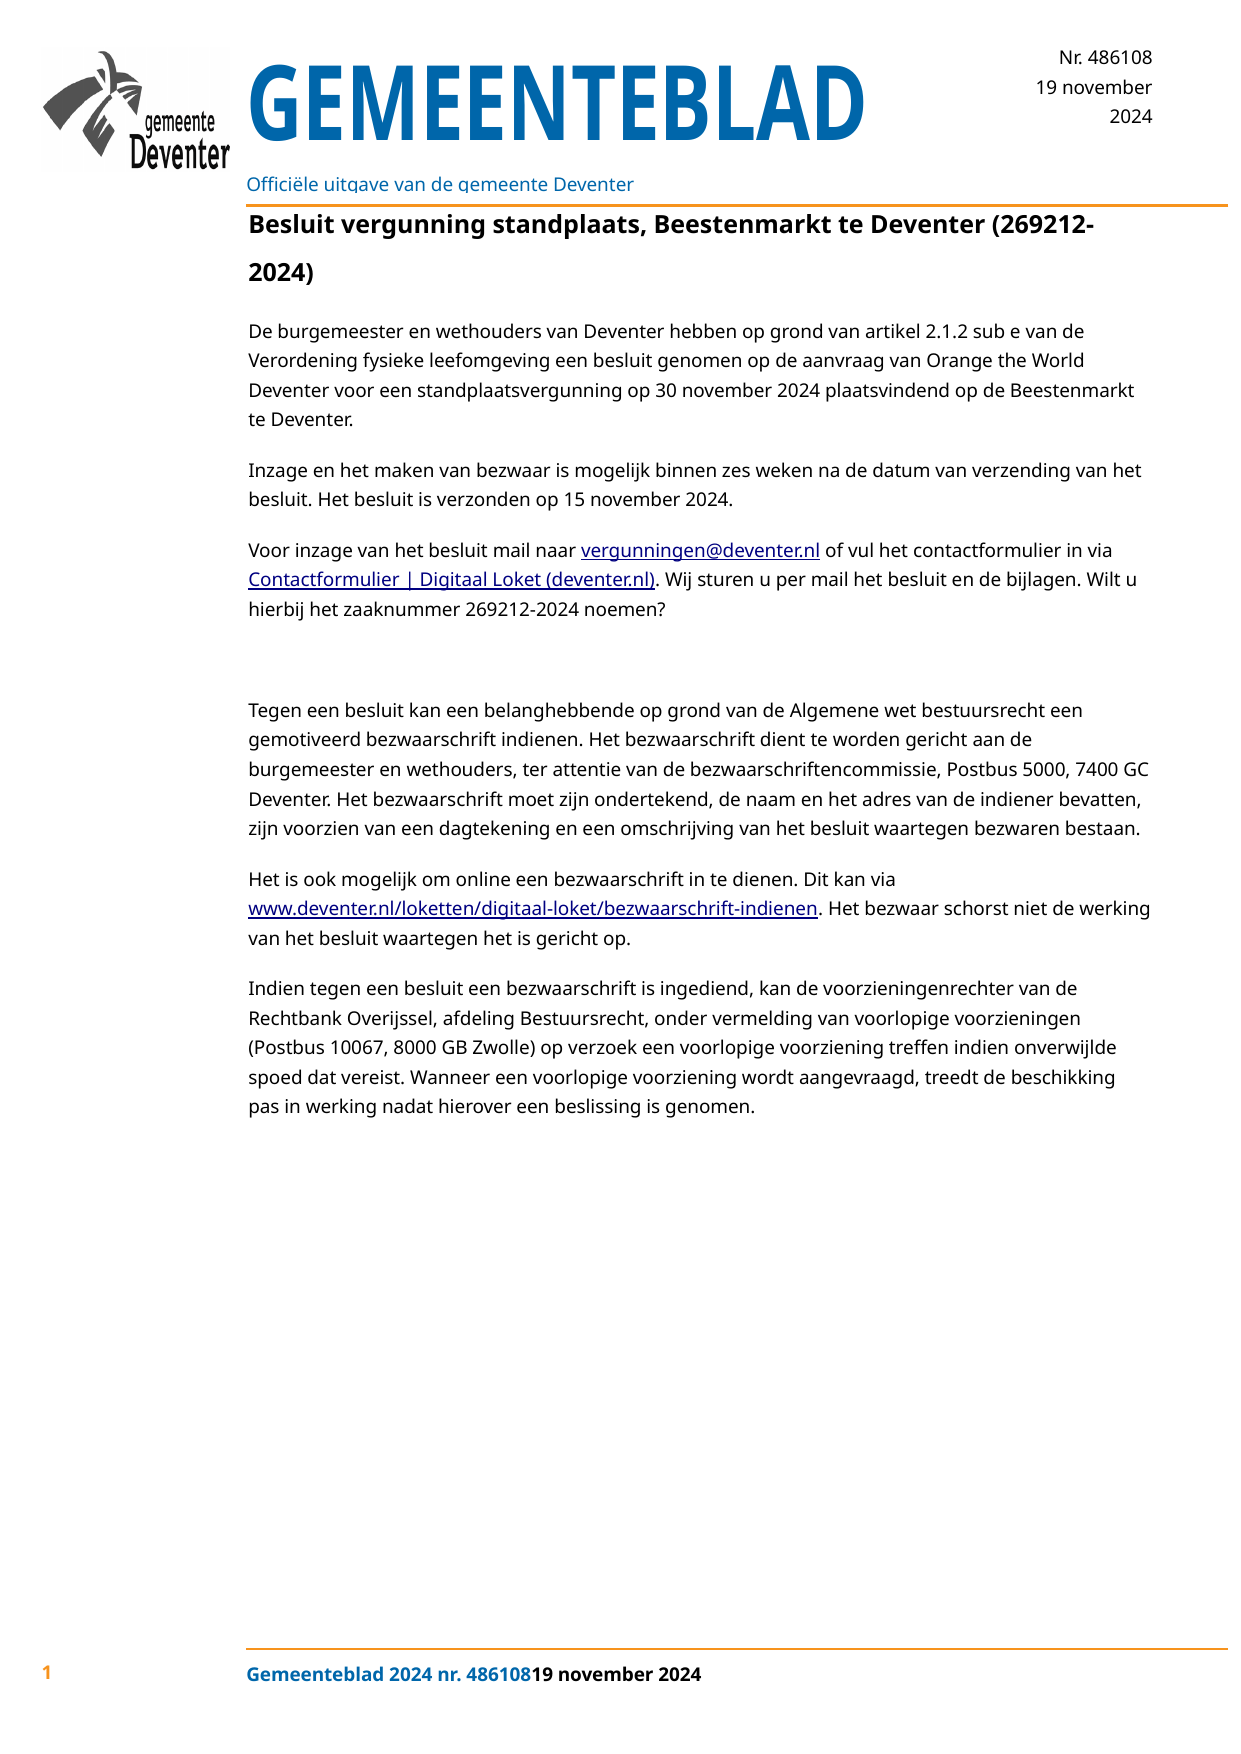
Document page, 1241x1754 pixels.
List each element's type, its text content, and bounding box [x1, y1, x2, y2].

text Voor inzage van het besluit mail naar vergunningen@deventer.nl of vul het contactformulier in via Contactformulier | Digitaal Loket (deventer.nl). Wij sturen u per mail het besluit en de bijlagen. Wilt u hierbij het zaaknummer 269212-2024 noemen? [248, 537, 1152, 622]
text Besluit vergunning standplaats, Beestenmarkt te Deventer (269212-2024) [248, 207, 1152, 288]
text Tegen een besluit kan een belanghebbende op grond van de Algemene wet bestuursrecht een gemotiveerd bezwaarschrift indienen. Het bezwaarschrift dient te worden gericht aan de burgemeester en wethouders, ter attentie van de bezwaarschriftencommissie, Postbus 5000, 7400 GC Deventer. Het bezwaarschrift moet zijn ondertekend, de naam en het adres van de indiener bevatten, zijn voorzien van een dagtekening en een omschrijving van het besluit waartegen bezwaren bestaan. [248, 697, 1152, 841]
text Inzage en het maken van bezwaar is mogelijk binnen zes weken na de datum van verzending van het besluit. Het besluit is verzonden op 15 november 2024. [248, 457, 1152, 512]
picture [41, 47, 231, 172]
text De burgemeester en wethouders van Deventer hebben op grond van artikel 2.1.2 sub e van de Verordening fysieke leefomgeving een besluit genomen op de aanvraag van Orange the World Deventer voor een standplaatsvergunning op 30 november 2024 plaatsvindend op de Beestenmarkt te Deventer. [248, 318, 1152, 432]
text Indien tegen een besluit een bezwaarschrift is ingediend, kan de voorzieningenrechter van de Rechtbank Overijssel, afdeling Bestuursrecht, onder vermelding van voorlopige voorzieningen (Postbus 10067, 8000 GB Zwolle) op verzoek een voorlopige voorziening treffen indien onverwijlde spoed dat vereist. Wanneer een voorlopige voorziening wordt aangevraagd, treedt de beschikking pas in werking nadat hierover een beslissing is genomen. [248, 975, 1152, 1119]
text Het is ook mogelijk om online een bezwaarschrift in te dienen. Dit kan via www.deventer.nl/loketten/digitaal-loket/bezwaarschrift-indienen. Het bezwaar schorst niet de werking van het besluit waartegen het is gericht op. [248, 866, 1152, 951]
